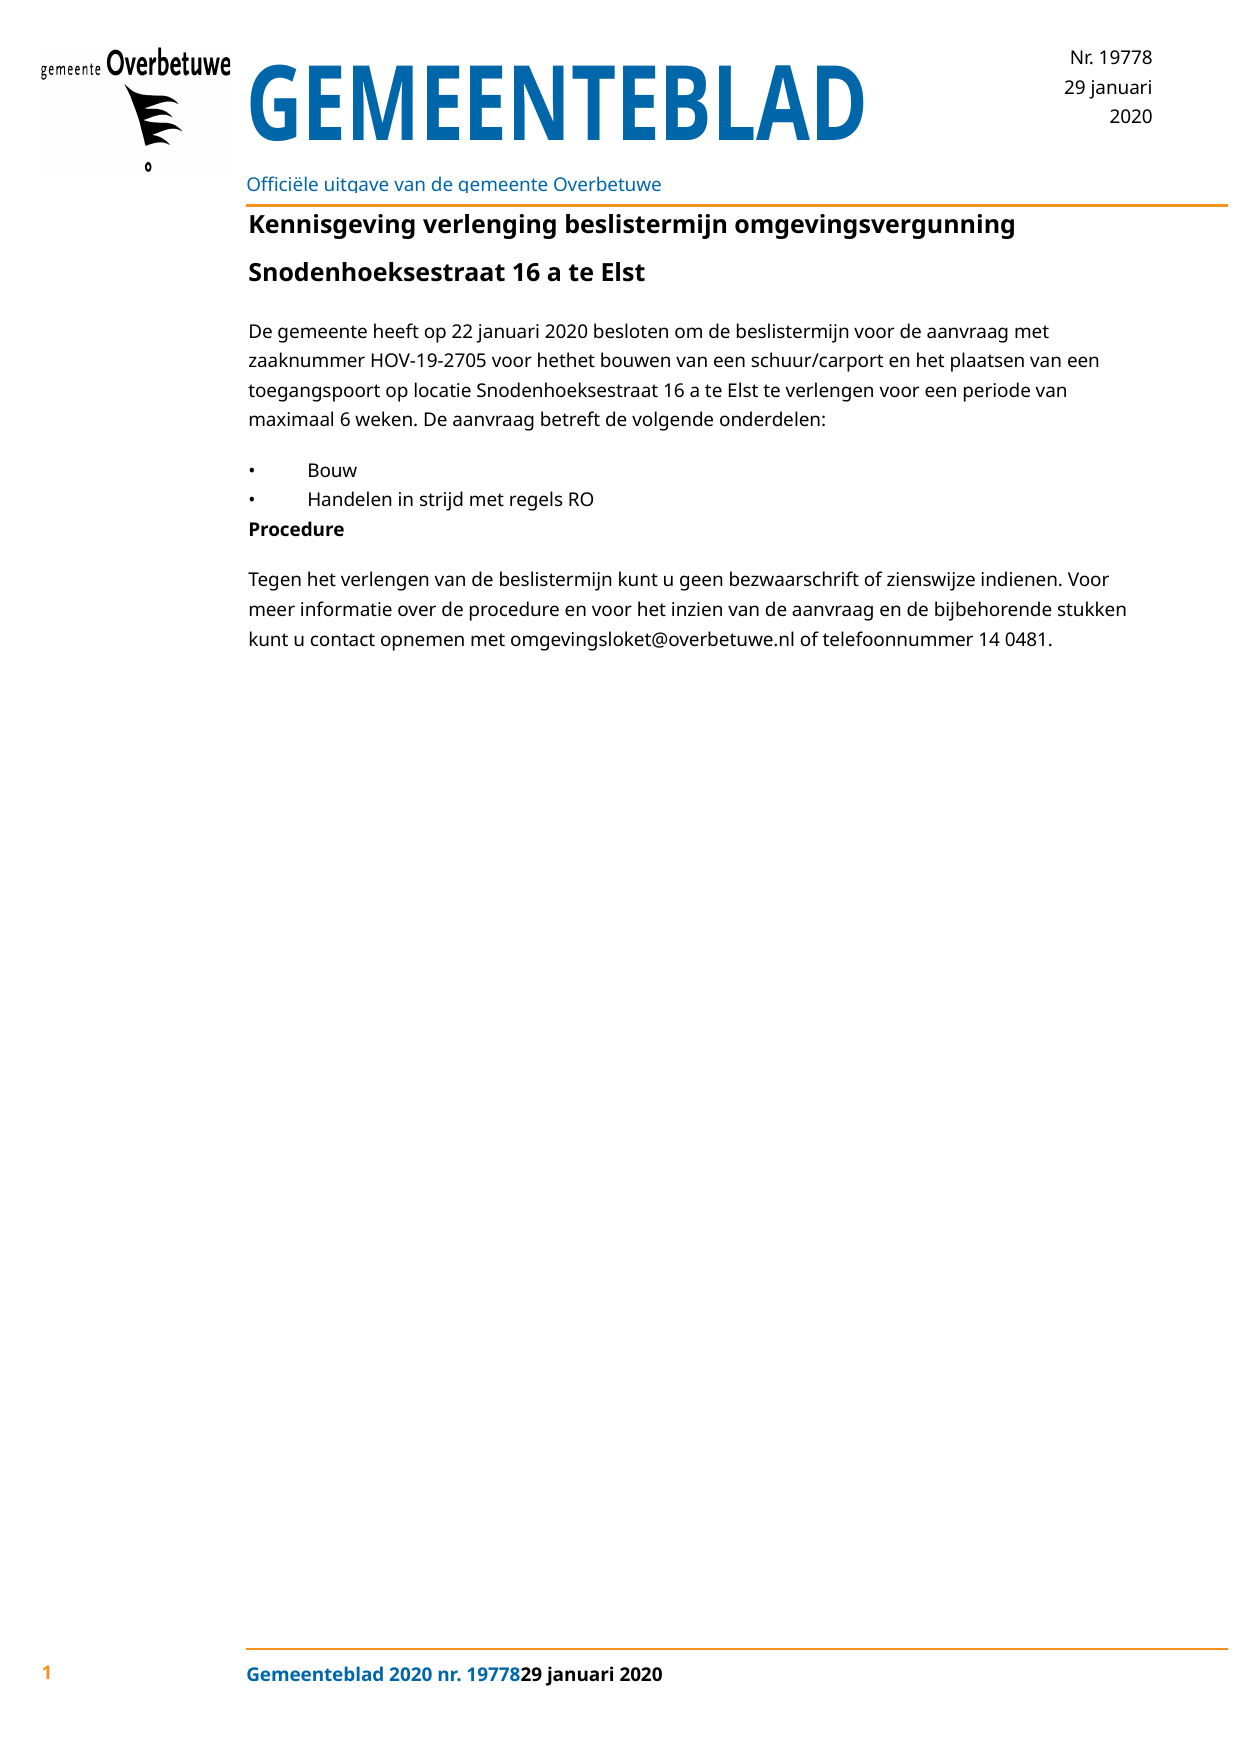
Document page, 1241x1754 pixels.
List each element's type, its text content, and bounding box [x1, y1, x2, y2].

list Handelen in strijd met regels RO [248, 487, 1152, 512]
text Procedure [248, 516, 1152, 542]
text De gemeente heeft op 22 januari 2020 besloten om de beslistermijn voor de aanvraag met zaaknummer HOV-19-2705 voor hethet bouwen van een schuur/carport en het plaatsen van een toegangspoort op locatie Snodenhoeksestraat 16 a te Elst te verlengen voor een periode van maximaal 6 weken. De aanvraag betreft de volgende onderdelen: [248, 318, 1152, 432]
list Bouw [248, 457, 1152, 483]
picture [41, 47, 231, 172]
text Kennisgeving verlenging beslistermijn omgevingsvergunning Snodenhoeksestraat 16 a te Elst [248, 207, 1152, 288]
text Tegen het verlengen van de beslistermijn kunt u geen bezwaarschrift of zienswijze indienen. Voor meer informatie over de procedure en voor het inzien van de aanvraag en de bijbehorende stukken kunt u contact opnemen met omgevingsloket@overbetuwe.nl of telefoonnummer 14 0481. [248, 567, 1152, 652]
